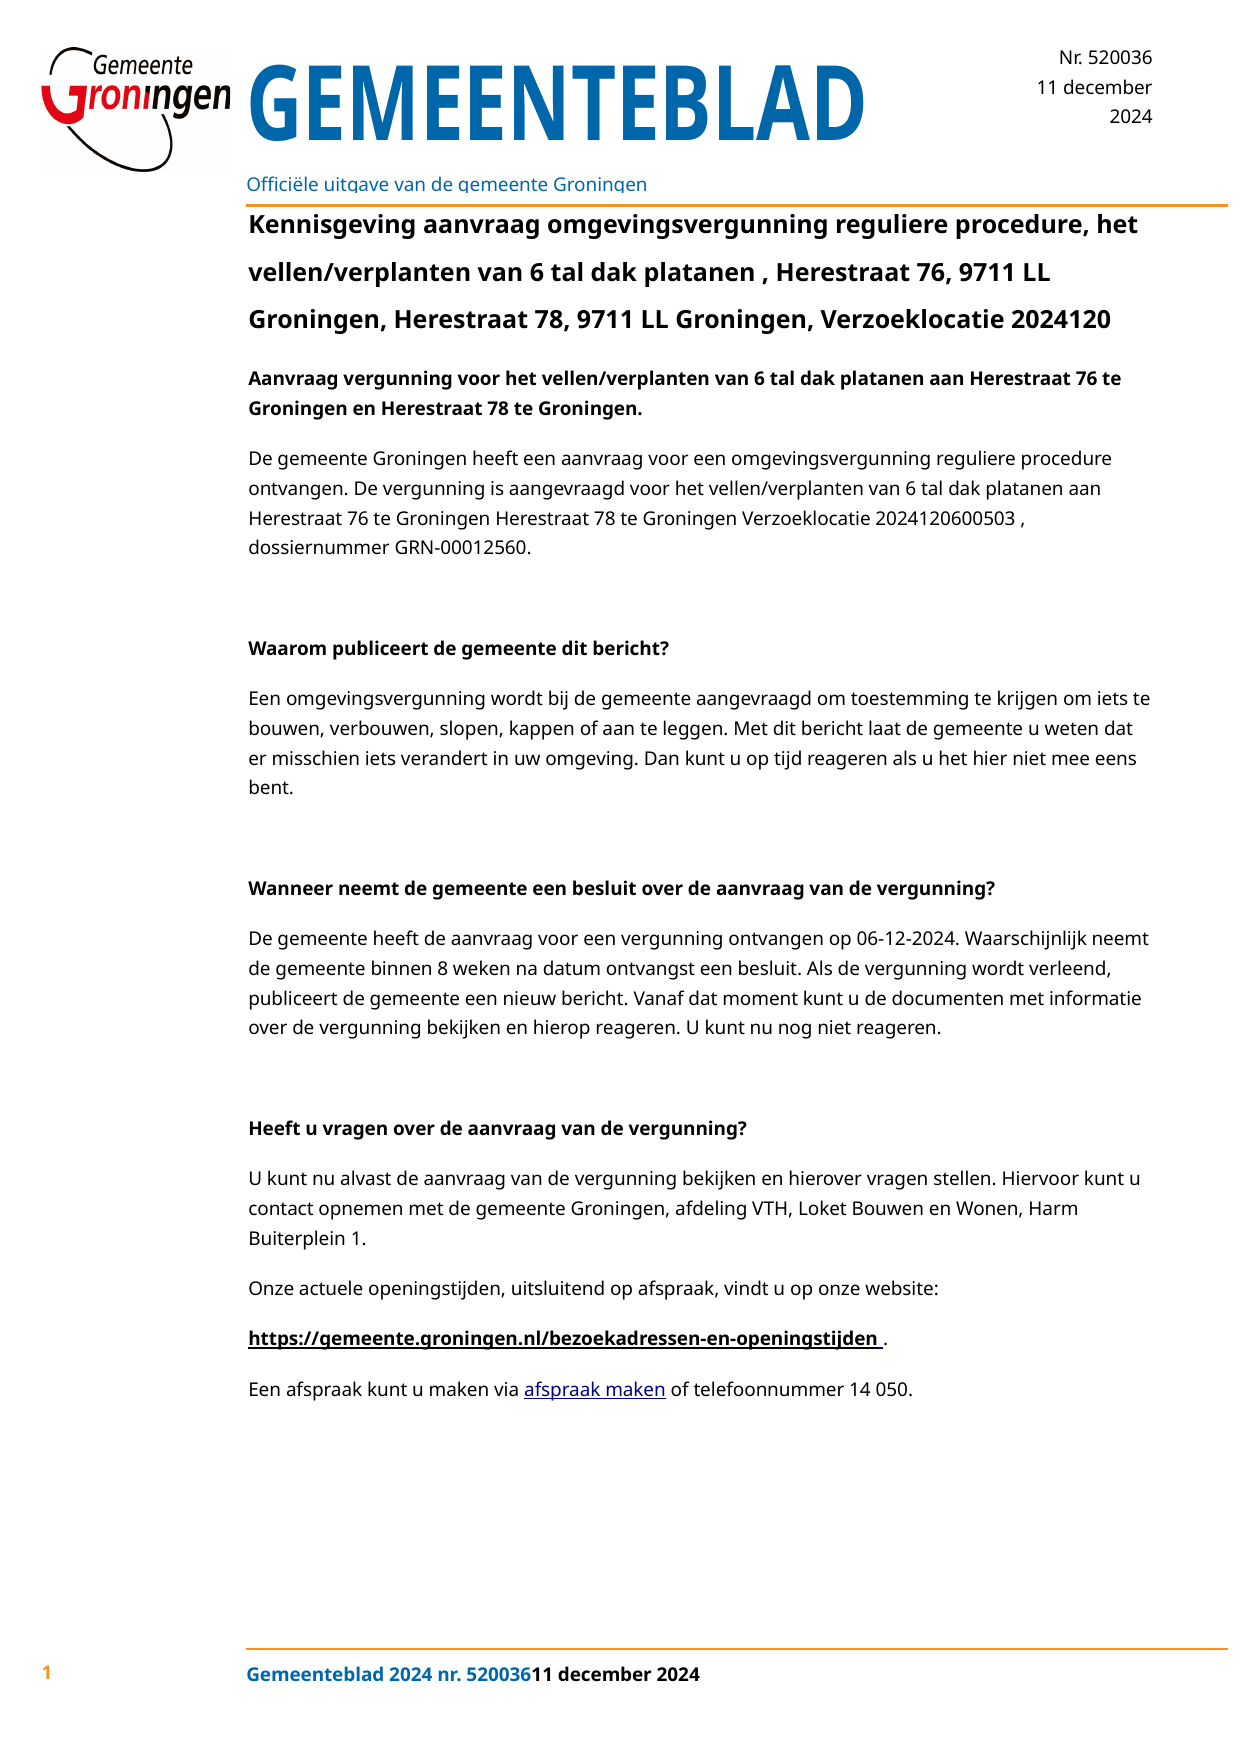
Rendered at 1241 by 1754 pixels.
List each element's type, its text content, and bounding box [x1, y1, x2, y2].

text Kennisgeving aanvraag omgevingsvergunning reguliere procedure, het vellen/verplanten van 6 tal dak platanen , Herestraat 76, 9711 LL Groningen, Herestraat 78, 9711 LL Groningen, Verzoeklocatie 2024120 [248, 207, 1152, 336]
text De gemeente heeft de aanvraag voor een vergunning ontvangen op 06-12-2024. Waarschijnlijk neemt de gemeente binnen 8 weken na datum ontvangst een besluit. Als de vergunning wordt verleend, publiceert de gemeente een nieuw bericht. Vanaf dat moment kunt u de documenten met informatie over de vergunning bekijken en hierop reageren. U kunt nu nog niet reageren. [248, 926, 1152, 1040]
text Een omgevingsvergunning wordt bij de gemeente aangevraagd om toestemming te krijgen om iets te bouwen, verbouwen, slopen, kappen of aan te leggen. Met dit bericht laat de gemeente u weten dat er misschien iets verandert in uw omgeving. Dan kunt u op tijd reageren als u het hier niet mee eens bent. [248, 686, 1152, 800]
text Wanneer neemt de gemeente een besluit over de aanvraag van de vergunning? [248, 875, 1152, 901]
text Waarom publiceert de gemeente dit bericht? [248, 635, 1152, 661]
text Aanvraag vergunning voor het vellen/verplanten van 6 tal dak platanen aan Herestraat 76 te Groningen en Herestraat 78 te Groningen. [248, 366, 1152, 421]
text U kunt nu alvast de aanvraag van de vergunning bekijken en hierover vragen stellen. Hiervoor kunt u contact opnemen met de gemeente Groningen, afdeling VTH, Loket Bouwen en Wonen, Harm Buiterplein 1. [248, 1166, 1152, 1250]
text Heeft u vragen over de aanvraag van de vergunning? [248, 1115, 1152, 1141]
text De gemeente Groningen heeft een aanvraag voor een omgevingsvergunning reguliere procedure ontvangen. De vergunning is aangevraagd voor het vellen/verplanten van 6 tal dak platanen aan Herestraat 76 te Groningen Herestraat 78 te Groningen Verzoeklocatie 2024120600503 , dossiernummer GRN-00012560. [248, 446, 1152, 560]
text https://gemeente.groningen.nl/bezoekadressen-en-openingstijden . [248, 1326, 1152, 1351]
text Onze actuele openingstijden, uitsluitend op afspraak, vindt u op onze website: [248, 1275, 1152, 1301]
text Een afspraak kunt u maken via afspraak maken of telefoonnummer 14 050. [248, 1376, 1152, 1402]
picture [41, 47, 231, 172]
